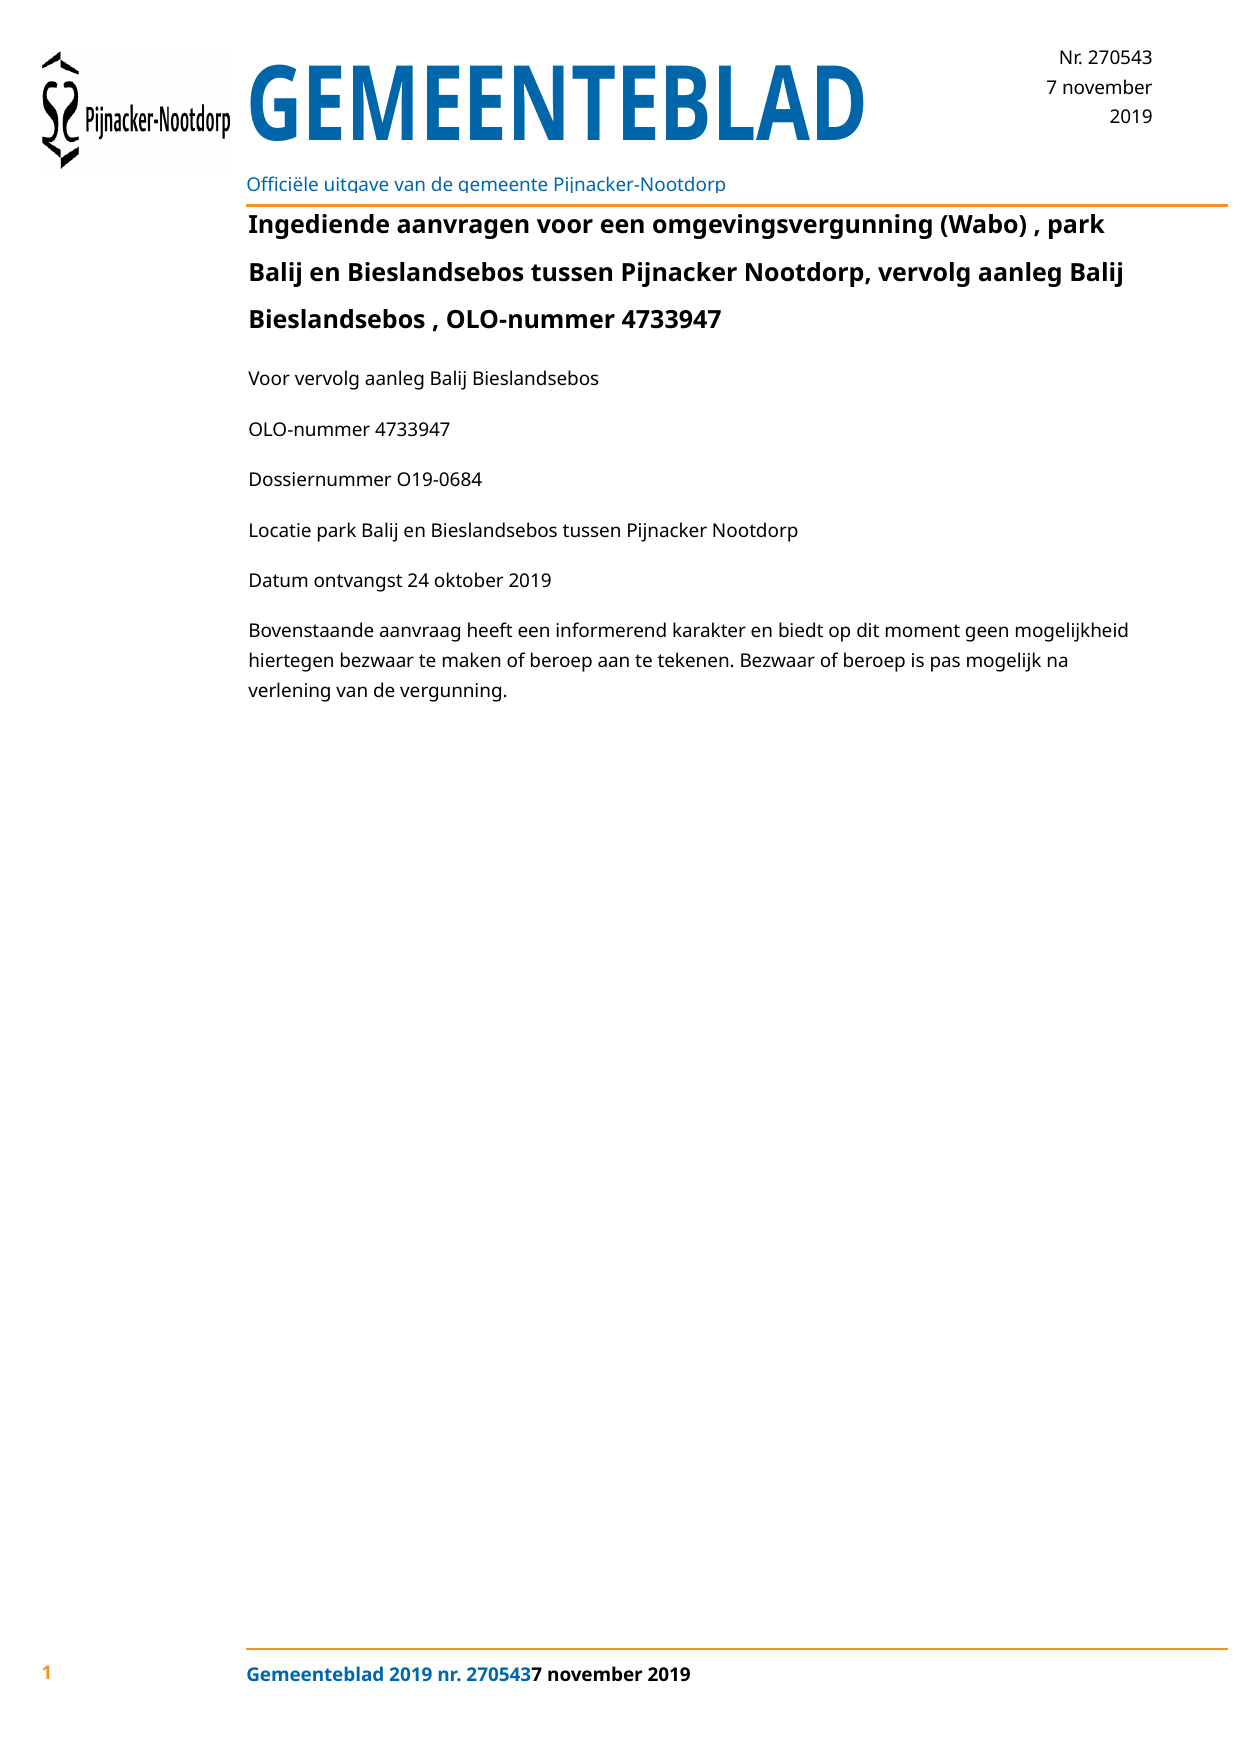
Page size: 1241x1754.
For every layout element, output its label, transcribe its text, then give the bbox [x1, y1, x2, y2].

text Locatie park Balij en Bieslandsebos tussen Pijnacker Nootdorp [248, 517, 1152, 542]
text Dossiernummer O19-0684 [248, 466, 1152, 492]
text Ingediende aanvragen voor een omgevingsvergunning (Wabo) , park Balij en Bieslandsebos tussen Pijnacker Nootdorp, vervolg aanleg Balij Bieslandsebos , OLO-nummer 4733947 [248, 207, 1152, 336]
text Datum ontvangst 24 oktober 2019 [248, 567, 1152, 593]
text OLO-nummer 4733947 [248, 416, 1152, 442]
picture [41, 47, 231, 172]
text Voor vervolg aanleg Balij Bieslandsebos [248, 366, 1152, 391]
text Bovenstaande aanvraag heeft een informerend karakter en biedt op dit moment geen mogelijkheid hiertegen bezwaar te maken of beroep aan te tekenen. Bezwaar of beroep is pas mogelijk na verlening van de vergunning. [248, 618, 1152, 702]
